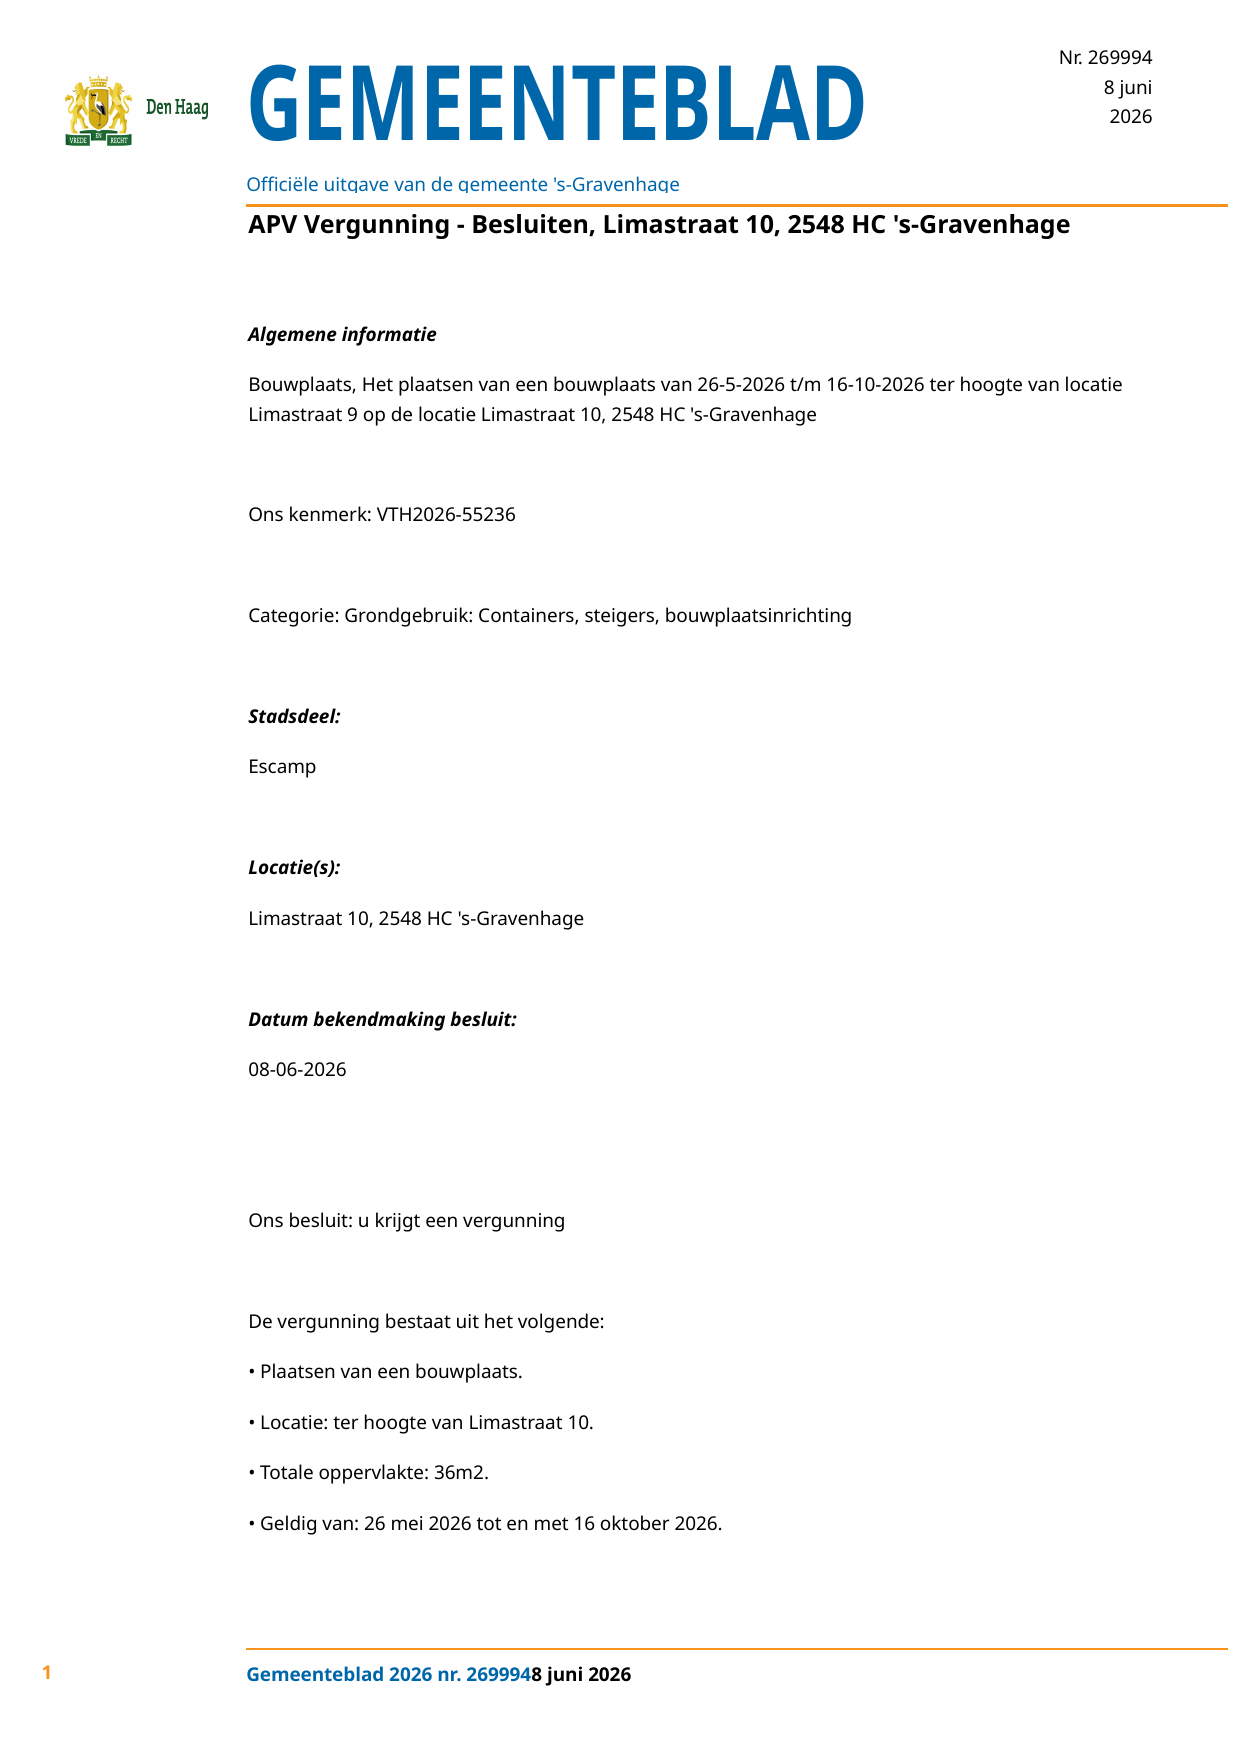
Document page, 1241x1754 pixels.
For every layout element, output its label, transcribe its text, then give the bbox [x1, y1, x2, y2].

text De vergunning bestaat uit het volgende: [248, 1308, 1152, 1334]
text APV Vergunning - Besluiten, Limastraat 10, 2548 HC 's-Gravenhage [248, 207, 1152, 241]
text Bouwplaats, Het plaatsen van een bouwplaats van 26-5-2026 t/m 16-10-2026 ter hoogte van locatie Limastraat 9 op de locatie Limastraat 10, 2548 HC 's-Gravenhage [248, 371, 1152, 426]
text • Totale oppervlakte: 36m2. [248, 1459, 1152, 1485]
picture [41, 47, 231, 172]
text • Locatie: ter hoogte van Limastraat 10. [248, 1409, 1152, 1435]
text Ons besluit: u krijgt een vergunning [248, 1207, 1152, 1233]
text • Geldig van: 26 mei 2026 tot en met 16 oktober 2026. [248, 1510, 1152, 1536]
text Locatie(s): [248, 854, 1152, 880]
text Algemene informatie [248, 321, 1152, 346]
text 08-06-2026 [248, 1056, 1152, 1082]
text Ons kenmerk: VTH2026-55236 [248, 502, 1152, 527]
text Limastraat 10, 2548 HC 's-Gravenhage [248, 905, 1152, 931]
text • Plaatsen van een bouwplaats. [248, 1359, 1152, 1384]
text Escamp [248, 754, 1152, 779]
text Categorie: Grondgebruik: Containers, steigers, bouwplaatsinrichting [248, 602, 1152, 628]
text Stadsdeel: [248, 703, 1152, 729]
text Datum bekendmaking besluit: [248, 1006, 1152, 1031]
